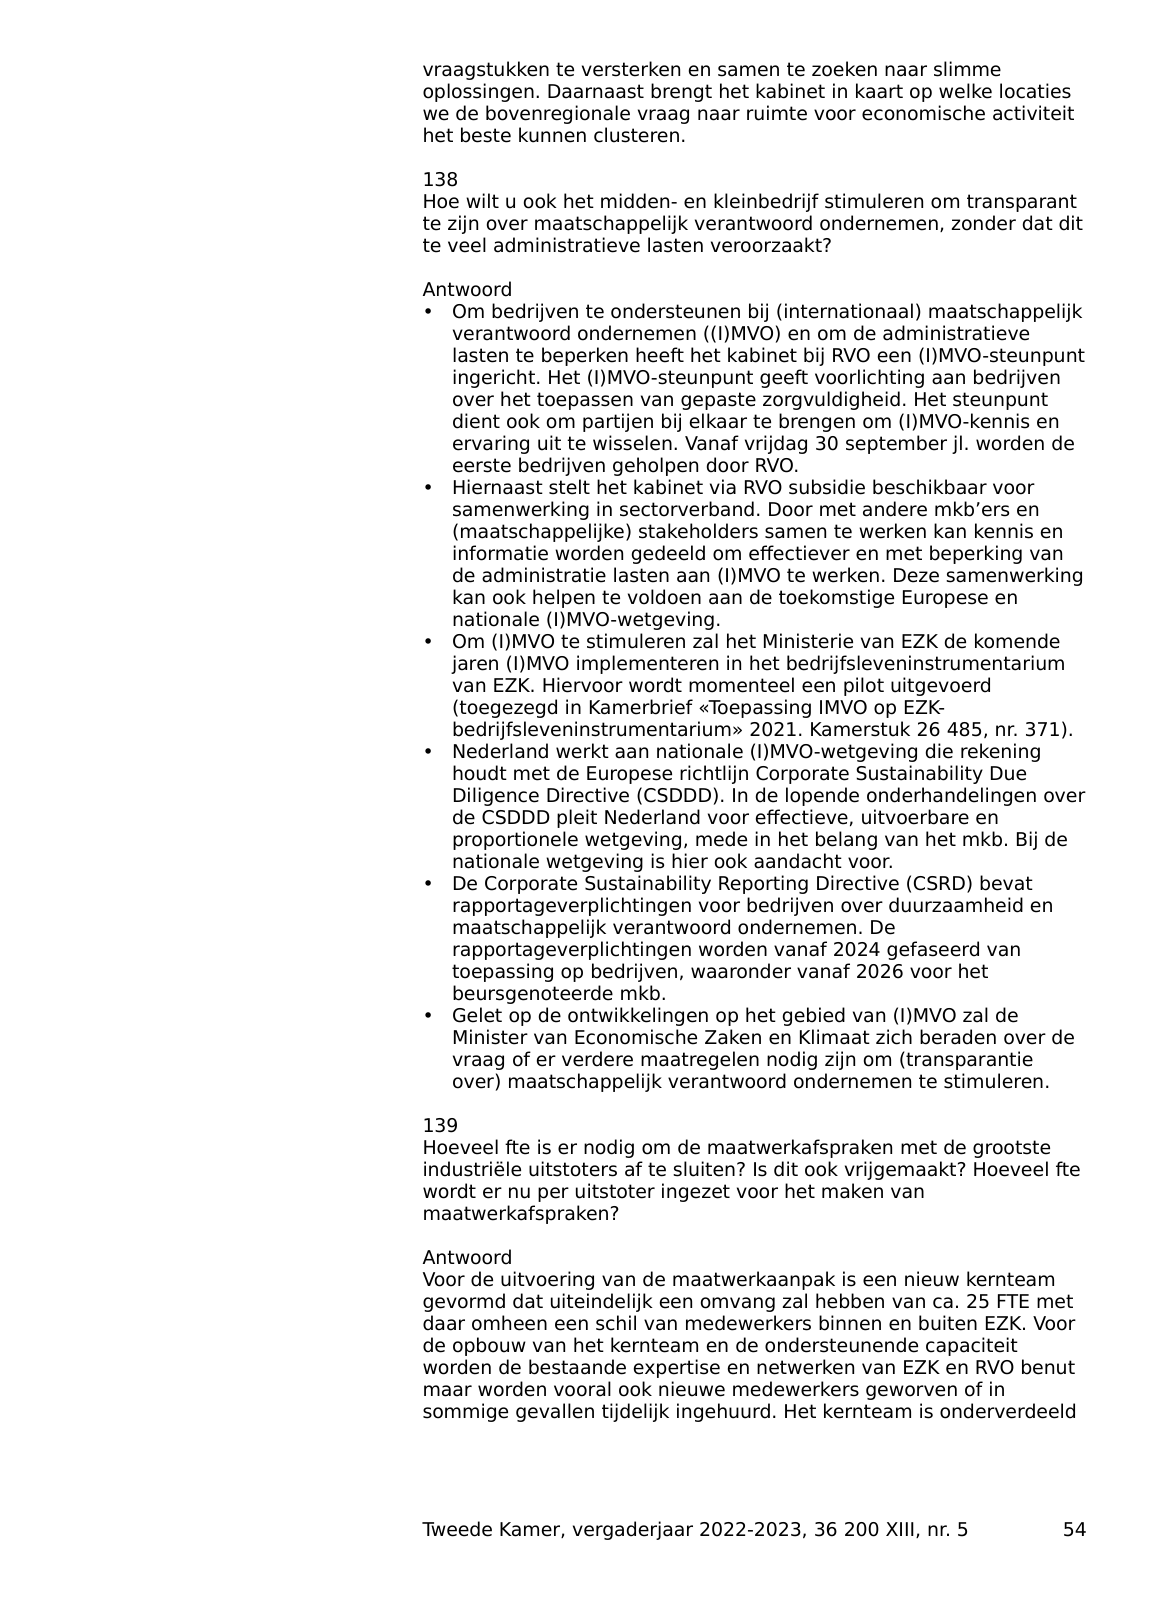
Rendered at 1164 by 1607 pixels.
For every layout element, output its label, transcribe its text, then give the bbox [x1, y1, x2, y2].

text Hoeveel fte is er nodig om de maatwerkafspraken met de grootste industriële uitstoters af te sluiten? Is dit ook vrijgemaakt? Hoeveel fte wordt er nu per uitstoter ingezet voor het maken van maatwerkafspraken? [422, 1137, 1087, 1224]
text • Gelet op de ontwikkelingen op het gebied van (I)MVO zal de Minister van Economische Zaken en Klimaat zich beraden over de vraag of er verdere maatregelen nodig zijn om (transparantie over) maatschappelijk verantwoord ondernemen te stimuleren. [422, 1004, 1087, 1092]
text Hoe wilt u ook het midden- en kleinbedrijf stimuleren om transparant te zijn over maatschappelijk verantwoord ondernemen, zonder dat dit te veel administratieve lasten veroorzaakt? [422, 191, 1087, 257]
text Antwoord [422, 1247, 1087, 1269]
text Antwoord [422, 279, 1087, 301]
text 138 [422, 169, 1087, 191]
text • Hiernaast stelt het kabinet via RVO subsidie beschikbaar voor samenwerking in sectorverband. Door met andere mkb’ers en (maatschappelijke) stakeholders samen te werken kan kennis en informatie worden gedeeld om effectiever en met beperking van de administratie lasten aan (I)MVO te werken. Deze samenwerking kan ook helpen te voldoen aan de toekomstige Europese en nationale (I)MVO-wetgeving. [422, 477, 1087, 631]
text 139 [422, 1115, 1087, 1137]
text vraagstukken te versterken en samen te zoeken naar slimme oplossingen. Daarnaast brengt het kabinet in kaart op welke locaties we de bovenregionale vraag naar ruimte voor economische activiteit het beste kunnen clusteren. [422, 59, 1087, 147]
text • Om (I)MVO te stimuleren zal het Ministerie van EZK de komende jaren (I)MVO implementeren in het bedrijfsleveninstrumentarium van EZK. Hiervoor wordt momenteel een pilot uitgevoerd (toegezegd in Kamerbrief «Toepassing IMVO op EZK-bedrijfsleveninstrumentarium» 2021. Kamerstuk 26 485, nr. 371). [422, 631, 1087, 741]
text • De Corporate Sustainability Reporting Directive (CSRD) bevat rapportageverplichtingen voor bedrijven over duurzaamheid en maatschappelijk verantwoord ondernemen. De rapportageverplichtingen worden vanaf 2024 gefaseerd van toepassing op bedrijven, waaronder vanaf 2026 voor het beursgenoteerde mkb. [422, 873, 1087, 1004]
text • Om bedrijven te ondersteunen bij (internationaal) maatschappelijk verantwoord ondernemen ((I)MVO) en om de administratieve lasten te beperken heeft het kabinet bij RVO een (I)MVO-steunpunt ingericht. Het (I)MVO-steunpunt geeft voorlichting aan bedrijven over het toepassen van gepaste zorgvuldigheid. Het steunpunt dient ook om partijen bij elkaar te brengen om (I)MVO-kennis en ervaring uit te wisselen. Vanaf vrijdag 30 september jl. worden de eerste bedrijven geholpen door RVO. [422, 301, 1087, 477]
text Voor de uitvoering van de maatwerkaanpak is een nieuw kernteam gevormd dat uiteindelijk een omvang zal hebben van ca. 25 FTE met daar omheen een schil van medewerkers binnen en buiten EZK. Voor de opbouw van het kernteam en de ondersteunende capaciteit worden de bestaande expertise en netwerken van EZK en RVO benut maar worden vooral ook nieuwe medewerkers geworven of in sommige gevallen tijdelijk ingehuurd. Het kernteam is onderverdeeld [422, 1269, 1087, 1423]
text • Nederland werkt aan nationale (I)MVO-wetgeving die rekening houdt met de Europese richtlijn Corporate Sustainability Due Diligence Directive (CSDDD). In de lopende onderhandelingen over de CSDDD pleit Nederland voor effectieve, uitvoerbare en proportionele wetgeving, mede in het belang van het mkb. Bij de nationale wetgeving is hier ook aandacht voor. [422, 741, 1087, 873]
